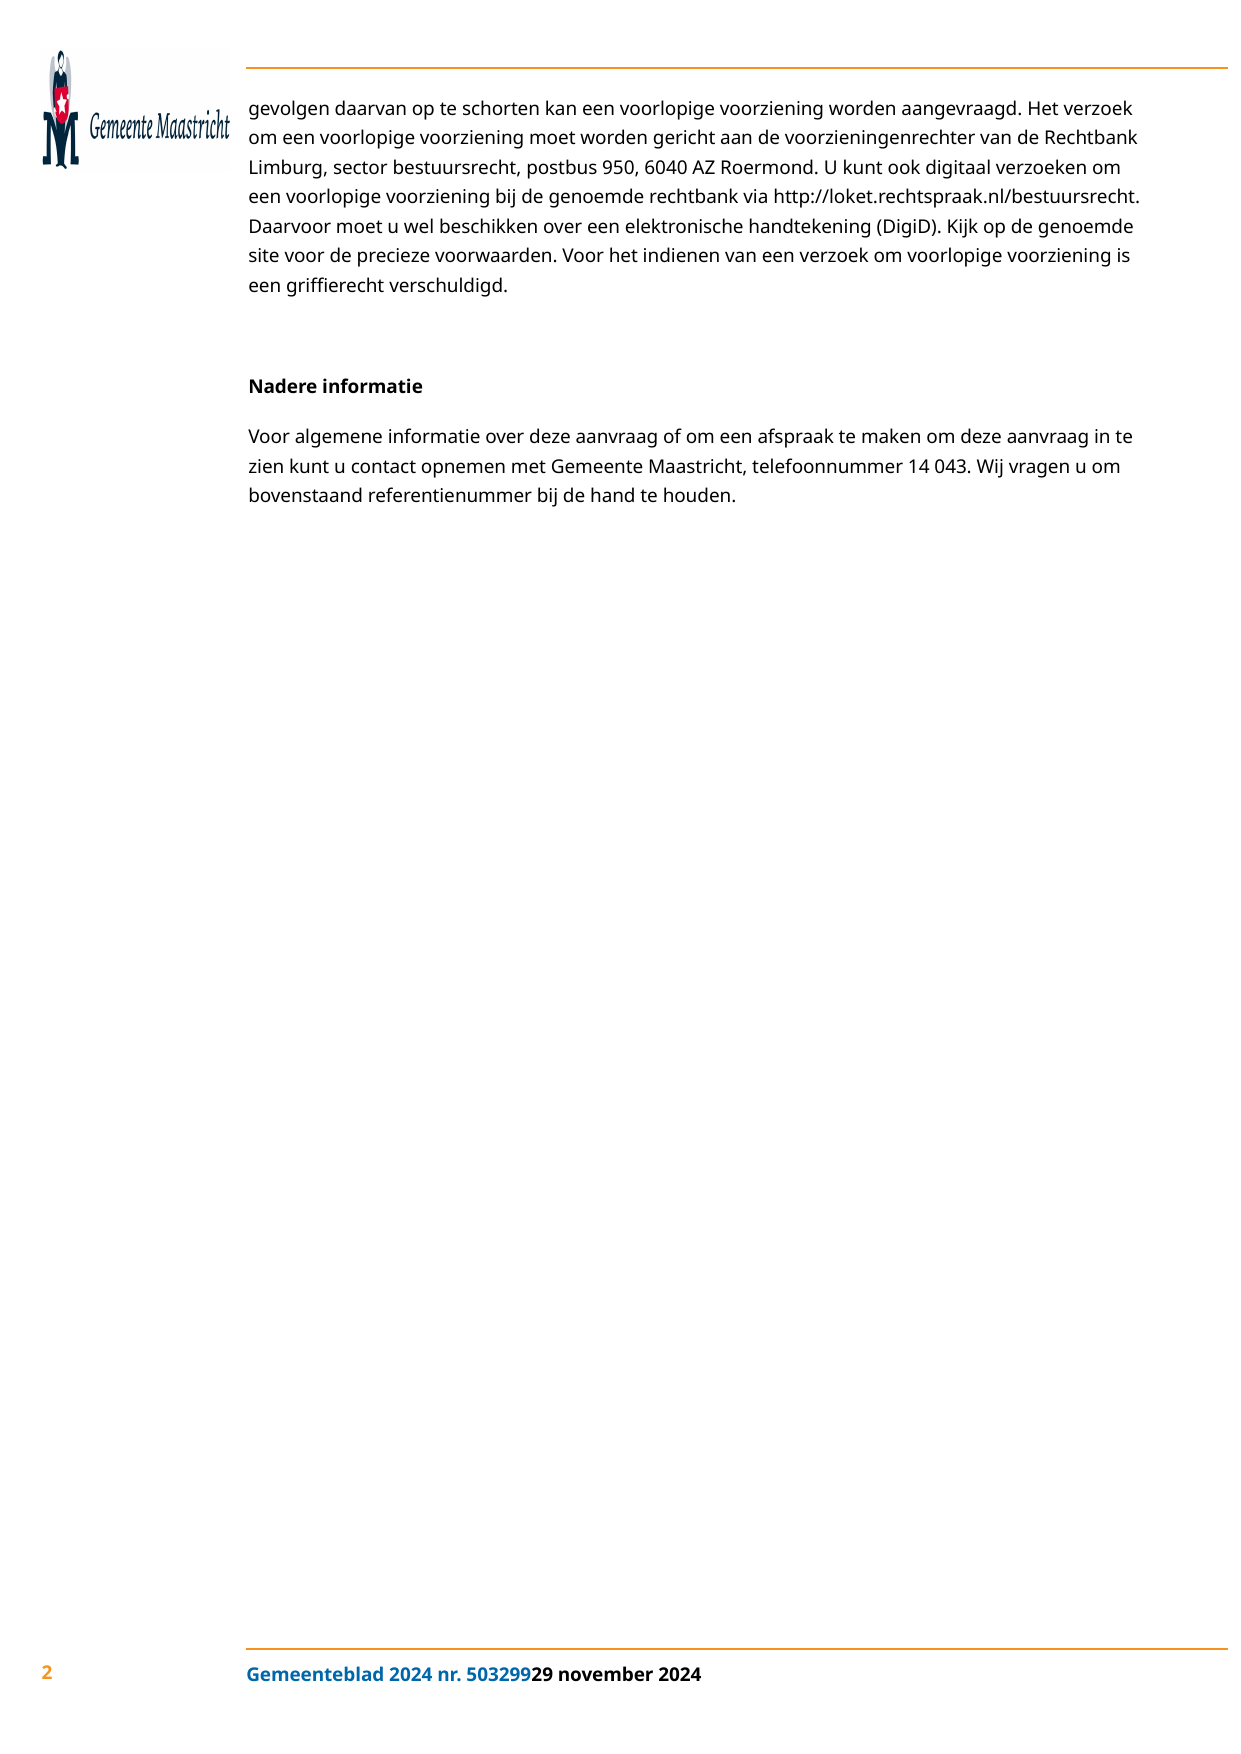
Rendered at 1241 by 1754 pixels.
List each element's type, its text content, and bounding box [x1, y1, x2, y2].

text gevolgen daarvan op te schorten kan een voorlopige voorziening worden aangevraagd. Het verzoek om een voorlopige voorziening moet worden gericht aan de voorzieningenrechter van de Rechtbank Limburg, sector bestuursrecht, postbus 950, 6040 AZ Roermond. U kunt ook digitaal verzoeken om een voorlopige voorziening bij de genoemde rechtbank via http://loket.rechtspraak.nl/bestuursrecht. Daarvoor moet u wel beschikken over een elektronische handtekening (DigiD). Kijk op de genoemde site voor de precieze voorwaarden. Voor het indienen van een verzoek om voorlopige voorziening is een griffierecht verschuldigd. [248, 95, 1152, 298]
text Nadere informatie [248, 373, 1152, 399]
text Voor algemene informatie over deze aanvraag of om een afspraak te maken om deze aanvraag in te zien kunt u contact opnemen met Gemeente Maastricht, telefoonnummer 14 043. Wij vragen u om bovenstaand referentienummer bij de hand te houden. [248, 423, 1152, 508]
picture [41, 47, 231, 172]
